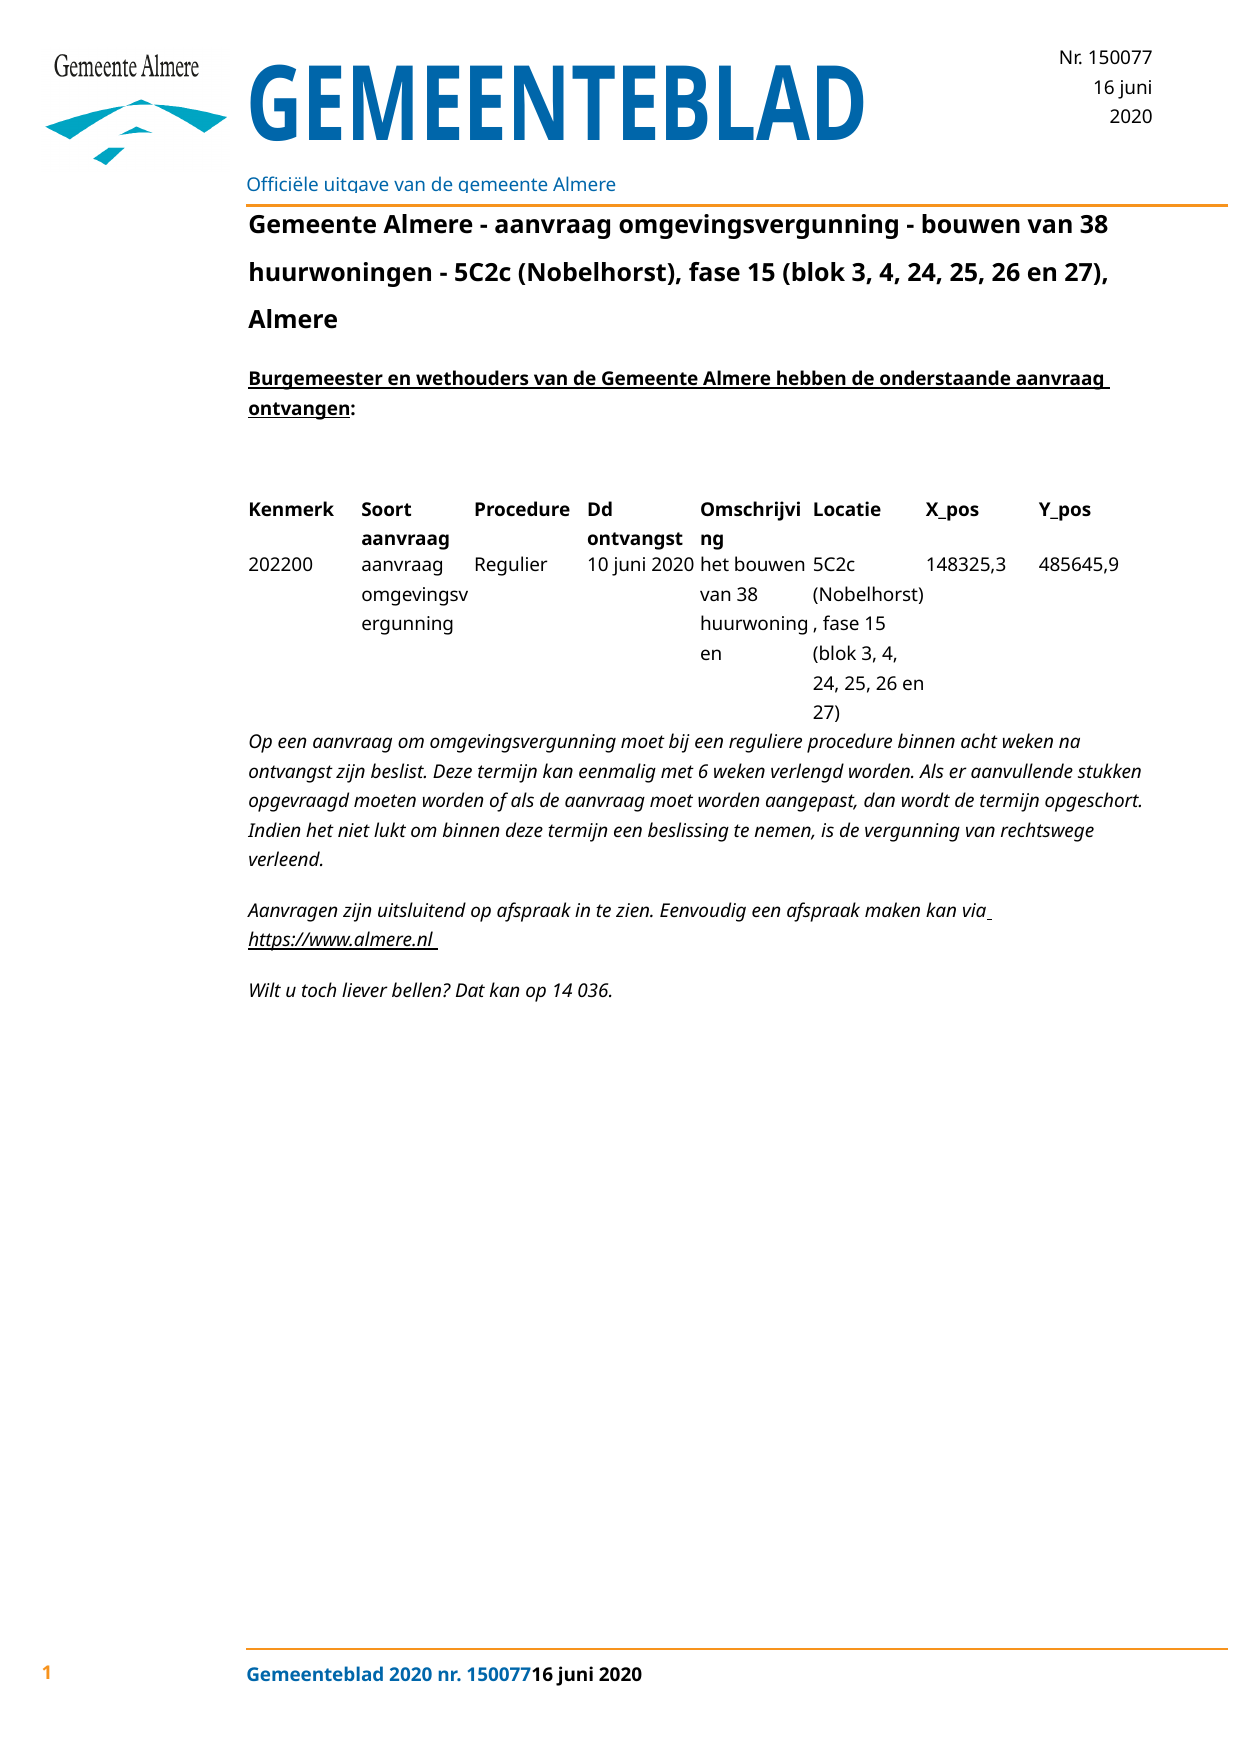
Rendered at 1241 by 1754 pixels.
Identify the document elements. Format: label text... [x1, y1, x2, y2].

table_header Procedure [474, 496, 587, 551]
text Op een aanvraag om omgevingsvergunning moet bij een reguliere procedure binnen acht weken na ontvangst zijn beslist. Deze termijn kan eenmalig met 6 weken verlengd worden. Als er aanvullende stukken opgevraagd moeten worden of als de aanvraag moet worden aangepast, dan wordt de termijn opgeschort. Indien het niet lukt om binnen deze termijn een beslissing te nemen, is de vergunning van rechtswege verleend. [248, 728, 1152, 872]
table_header Locatie [813, 496, 926, 551]
table_header Omschrijving [700, 496, 813, 551]
table_cell 485645,9 [1039, 551, 1152, 725]
table_header Kenmerk [248, 496, 361, 551]
table_header Y_pos [1039, 496, 1152, 551]
picture [41, 47, 231, 172]
table_cell 202200 [248, 551, 361, 725]
text Wilt u toch liever bellen? Dat kan op 14 036. [248, 977, 1152, 1003]
table_cell 148325,3 [926, 551, 1038, 725]
table_header X_pos [926, 496, 1038, 551]
table_cell Regulier [474, 551, 587, 725]
table_cell het bouwen van 38 huurwoningen [700, 551, 813, 725]
table_header Soort aanvraag [361, 496, 474, 551]
text Aanvragen zijn uitsluitend op afspraak in te zien. Eenvoudig een afspraak maken kan via https://www.almere.nl [248, 897, 1152, 952]
table_cell aanvraag omgevingsvergunning [361, 551, 474, 725]
table_cell 10 juni 2020 [587, 551, 700, 725]
table_cell 5C2c (Nobelhorst) , fase 15 (blok 3, 4, 24, 25, 26 en 27) [813, 551, 926, 725]
text Gemeente Almere - aanvraag omgevingsvergunning - bouwen van 38 huurwoningen - 5C2c (Nobelhorst), fase 15 (blok 3, 4, 24, 25, 26 en 27), Almere [248, 207, 1152, 336]
table_header Dd ontvangst [587, 496, 700, 551]
text Burgemeester en wethouders van de Gemeente Almere hebben de onderstaande aanvraag ontvangen: [248, 366, 1152, 421]
